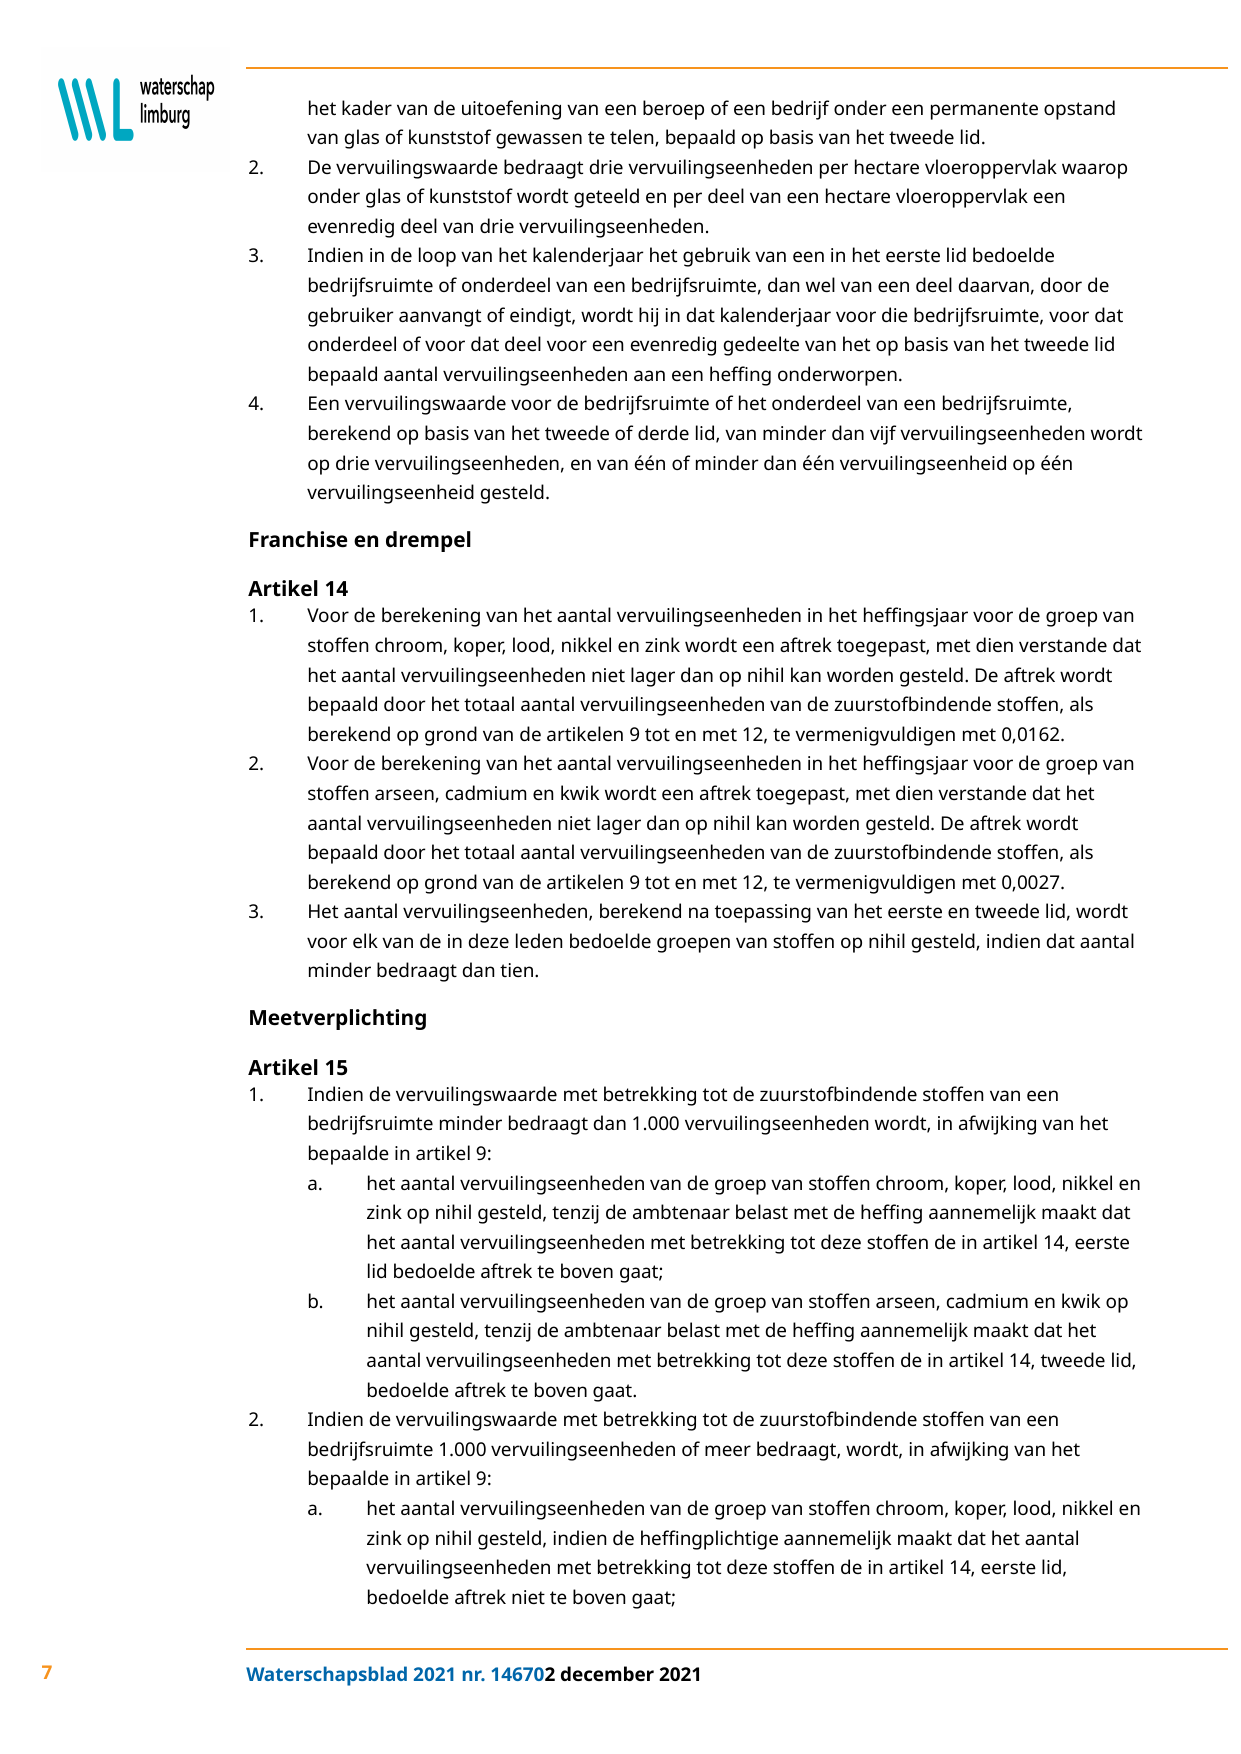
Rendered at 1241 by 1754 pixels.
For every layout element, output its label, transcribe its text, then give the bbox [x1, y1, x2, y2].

list Het aantal vervuilingseenheden, berekend na toepassing van het eerste en tweede lid, wordt voor elk van de in deze leden bedoelde groepen van stoffen op nihil gesteld, indien dat aantal minder bedraagt dan tien. [248, 898, 1152, 983]
list Voor de berekening van het aantal vervuilingseenheden in het heffingsjaar voor de groep van stoffen arseen, cadmium en kwik wordt een aftrek toegepast, met dien verstande dat het aantal vervuilingseenheden niet lager dan op nihil kan worden gesteld. De aftrek wordt bepaald door het totaal aantal vervuilingseenheden van de zuurstofbindende stoffen, als berekend op grond van de artikelen 9 tot en met 12, te vermenigvuldigen met 0,0027. [248, 751, 1152, 895]
list Indien in de loop van het kalenderjaar het gebruik van een in het eerste lid bedoelde bedrijfsruimte of onderdeel van een bedrijfsruimte, dan wel van een deel daarvan, door de gebruiker aanvangt of eindigt, wordt hij in dat kalenderjaar voor die bedrijfsruimte, voor dat onderdeel of voor dat deel voor een evenredig gedeelte van het op basis van het tweede lid bepaald aantal vervuilingseenheden aan een heffing onderworpen. [248, 243, 1152, 387]
list het aantal vervuilingseenheden van de groep van stoffen chroom, koper, lood, nikkel en zink op nihil gesteld, tenzij de ambtenaar belast met de heffing aannemelijk maakt dat het aantal vervuilingseenheden met betrekking tot deze stoffen de in artikel 14, eerste lid bedoelde aftrek te boven gaat; [307, 1170, 1152, 1284]
list het kader van de uitoefening van een beroep of een bedrijf onder een permanente opstand van glas of kunststof gewassen te telen, bepaald op basis van het tweede lid. [248, 95, 1152, 150]
list Indien de vervuilingswaarde met betrekking tot de zuurstofbindende stoffen van een bedrijfsruimte minder bedraagt dan 1.000 vervuilingseenheden wordt, in afwijking van het bepaalde in artikel 9: [248, 1081, 1152, 1166]
text Meetverplichting [248, 1003, 1152, 1032]
list De vervuilingswaarde bedraagt drie vervuilingseenheden per hectare vloeroppervlak waarop onder glas of kunststof wordt geteeld en per deel van een hectare vloeroppervlak een evenredig deel van drie vervuilingseenheden. [248, 154, 1152, 239]
list Een vervuilingswaarde voor de bedrijfsruimte of het onderdeel van een bedrijfsruimte, berekend op basis van het tweede of derde lid, van minder dan vijf vervuilingseenheden wordt op drie vervuilingseenheden, en van één of minder dan één vervuilingseenheid op één vervuilingseenheid gesteld. [248, 391, 1152, 505]
text Artikel 14 [248, 574, 1152, 603]
list Indien de vervuilingswaarde met betrekking tot de zuurstofbindende stoffen van een bedrijfsruimte 1.000 vervuilingseenheden of meer bedraagt, wordt, in afwijking van het bepaalde in artikel 9: [248, 1406, 1152, 1491]
text Franchise en drempel [248, 525, 1152, 553]
picture [41, 47, 231, 172]
list Voor de berekening van het aantal vervuilingseenheden in het heffingsjaar voor de groep van stoffen chroom, koper, lood, nikkel en zink wordt een aftrek toegepast, met dien verstande dat het aantal vervuilingseenheden niet lager dan op nihil kan worden gesteld. De aftrek wordt bepaald door het totaal aantal vervuilingseenheden van de zuurstofbindende stoffen, als berekend op grond van de artikelen 9 tot en met 12, te vermenigvuldigen met 0,0162. [248, 603, 1152, 747]
text Artikel 15 [248, 1053, 1152, 1081]
list het aantal vervuilingseenheden van de groep van stoffen chroom, koper, lood, nikkel en zink op nihil gesteld, indien de heffingplichtige aannemelijk maakt dat het aantal vervuilingseenheden met betrekking tot deze stoffen de in artikel 14, eerste lid, bedoelde aftrek niet te boven gaat; [307, 1495, 1152, 1610]
list het aantal vervuilingseenheden van de groep van stoffen arseen, cadmium en kwik op nihil gesteld, tenzij de ambtenaar belast met de heffing aannemelijk maakt dat het aantal vervuilingseenheden met betrekking tot deze stoffen de in artikel 14, tweede lid, bedoelde aftrek te boven gaat. [307, 1288, 1152, 1403]
